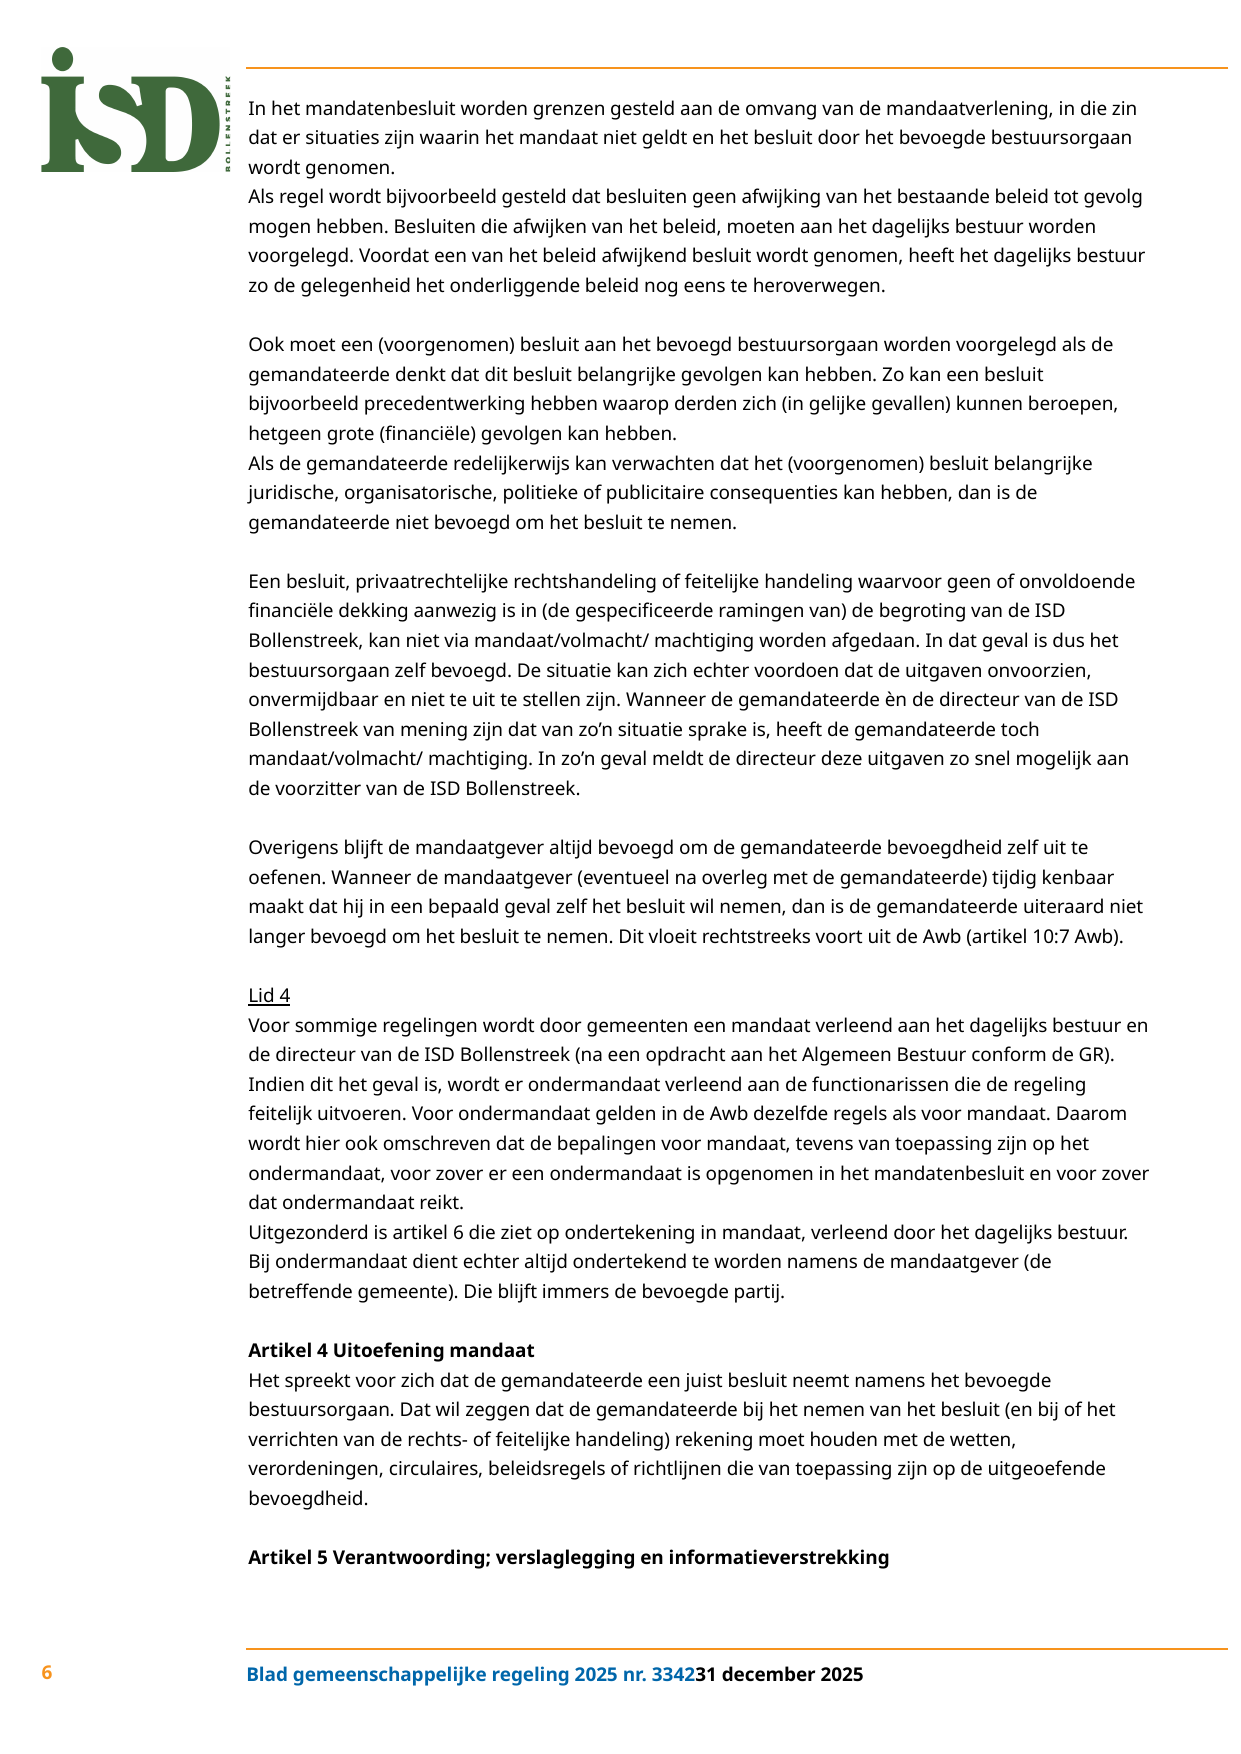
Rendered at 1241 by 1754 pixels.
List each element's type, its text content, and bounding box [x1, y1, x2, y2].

text Overigens blijft de mandaatgever altijd bevoegd om de gemandateerde bevoegdheid zelf uit te oefenen. Wanneer de mandaatgever (eventueel na overleg met de gemandateerde) tijdig kenbaar maakt dat hij in een bepaald geval zelf het besluit wil nemen, dan is de gemandateerde uiteraard niet langer bevoegd om het besluit te nemen. Dit vloeit rechtstreeks voort uit de Awb (artikel 10:7 Awb). [248, 834, 1152, 949]
text Voor sommige regelingen wordt door gemeenten een mandaat verleend aan het dagelijks bestuur en de directeur van de ISD Bollenstreek (na een opdracht aan het Algemeen Bestuur conform de GR). Indien dit het geval is, wordt er ondermandaat verleend aan de functionarissen die de regeling feitelijk uitvoeren. Voor ondermandaat gelden in de Awb dezelfde regels als voor mandaat. Daarom wordt hier ook omschreven dat de bepalingen voor mandaat, tevens van toepassing zijn op het ondermandaat, voor zover er een ondermandaat is opgenomen in het mandatenbesluit en voor zover dat ondermandaat reikt. [248, 1012, 1152, 1215]
text Een besluit, privaatrechtelijke rechtshandeling of feitelijke handeling waarvoor geen of onvoldoende financiële dekking aanwezig is in (de gespecificeerde ramingen van) de begroting van de ISD Bollenstreek, kan niet via mandaat/volmacht/ machtiging worden afgedaan. In dat geval is dus het bestuursorgaan zelf bevoegd. De situatie kan zich echter voordoen dat de uitgaven onvoorzien, onvermijdbaar en niet te uit te stellen zijn. Wanneer de gemandateerde èn de directeur van de ISD Bollenstreek van mening zijn dat van zo’n situatie sprake is, heeft de gemandateerde toch mandaat/volmacht/ machtiging. In zo’n geval meldt de directeur deze uitgaven zo snel mogelijk aan de voorzitter van de ISD Bollenstreek. [248, 568, 1152, 801]
picture [41, 47, 231, 172]
text Als regel wordt bijvoorbeeld gesteld dat besluiten geen afwijking van het bestaande beleid tot gevolg mogen hebben. Besluiten die afwijken van het beleid, moeten aan het dagelijks bestuur worden voorgelegd. Voordat een van het beleid afwijkend besluit wordt genomen, heeft het dagelijks bestuur zo de gelegenheid het onderliggende beleid nog eens te heroverwegen. [248, 183, 1152, 298]
text In het mandatenbesluit worden grenzen gesteld aan de omvang van de mandaatverlening, in die zin dat er situaties zijn waarin het mandaat niet geldt en het besluit door het bevoegde bestuursorgaan wordt genomen. [248, 95, 1152, 180]
text Als de gemandateerde redelijkerwijs kan verwachten dat het (voorgenomen) besluit belangrijke juridische, organisatorische, politieke of publicitaire consequenties kan hebben, dan is de gemandateerde niet bevoegd om het besluit te nemen. [248, 450, 1152, 535]
text Artikel 4 Uitoefening mandaat [248, 1337, 1152, 1363]
text Artikel 5 Verantwoording; verslaglegging en informatieverstrekking [248, 1544, 1152, 1570]
text Lid 4 [248, 982, 1152, 1008]
text Uitgezonderd is artikel 6 die ziet op ondertekening in mandaat, verleend door het dagelijks bestuur. Bij ondermandaat dient echter altijd ondertekend te worden namens de mandaatgever (de betreffende gemeente). Die blijft immers de bevoegde partij. [248, 1219, 1152, 1304]
text Het spreekt voor zich dat de gemandateerde een juist besluit neemt namens het bevoegde bestuursorgaan. Dat wil zeggen dat de gemandateerde bij het nemen van het besluit (en bij of het verrichten van de rechts- of feitelijke handeling) rekening moet houden met de wetten, verordeningen, circulaires, beleidsregels of richtlijnen die van toepassing zijn op de uitgeoefende bevoegdheid. [248, 1367, 1152, 1511]
text Ook moet een (voorgenomen) besluit aan het bevoegd bestuursorgaan worden voorgelegd als de gemandateerde denkt dat dit besluit belangrijke gevolgen kan hebben. Zo kan een besluit bijvoorbeeld precedentwerking hebben waarop derden zich (in gelijke gevallen) kunnen beroepen, hetgeen grote (financiële) gevolgen kan hebben. [248, 331, 1152, 446]
